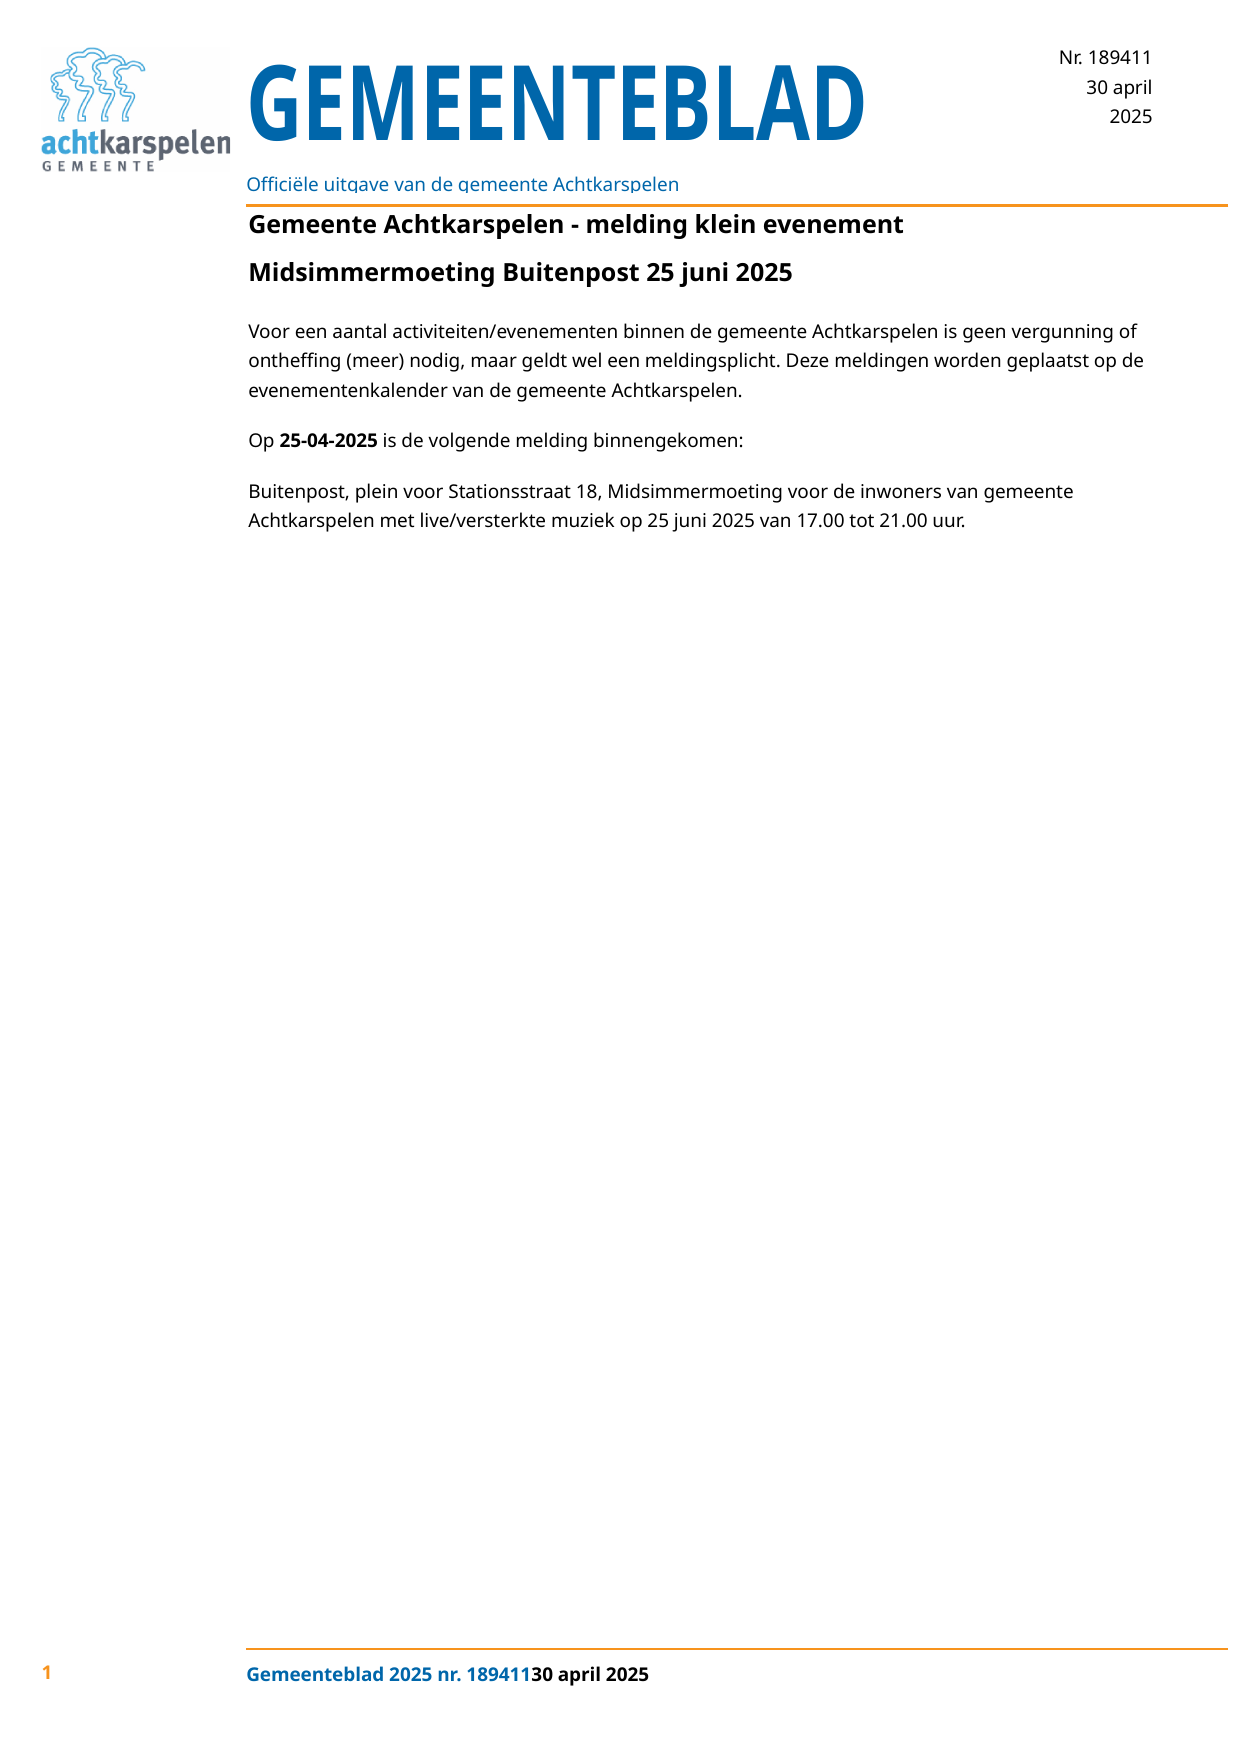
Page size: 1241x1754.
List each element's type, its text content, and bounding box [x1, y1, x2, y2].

text Op 25-04-2025 is de volgende melding binnengekomen: [248, 427, 1152, 453]
text Buitenpost, plein voor Stationsstraat 18, Midsimmermoeting voor de inwoners van gemeente Achtkarspelen met live/versterkte muziek op 25 juni 2025 van 17.00 tot 21.00 uur. [248, 478, 1152, 533]
text Gemeente Achtkarspelen - melding klein evenement Midsimmermoeting Buitenpost 25 juni 2025 [248, 207, 1152, 288]
picture [41, 47, 231, 172]
text Voor een aantal activiteiten/evenementen binnen de gemeente Achtkarspelen is geen vergunning of ontheffing (meer) nodig, maar geldt wel een meldingsplicht. Deze meldingen worden geplaatst op de evenementenkalender van de gemeente Achtkarspelen. [248, 318, 1152, 403]
